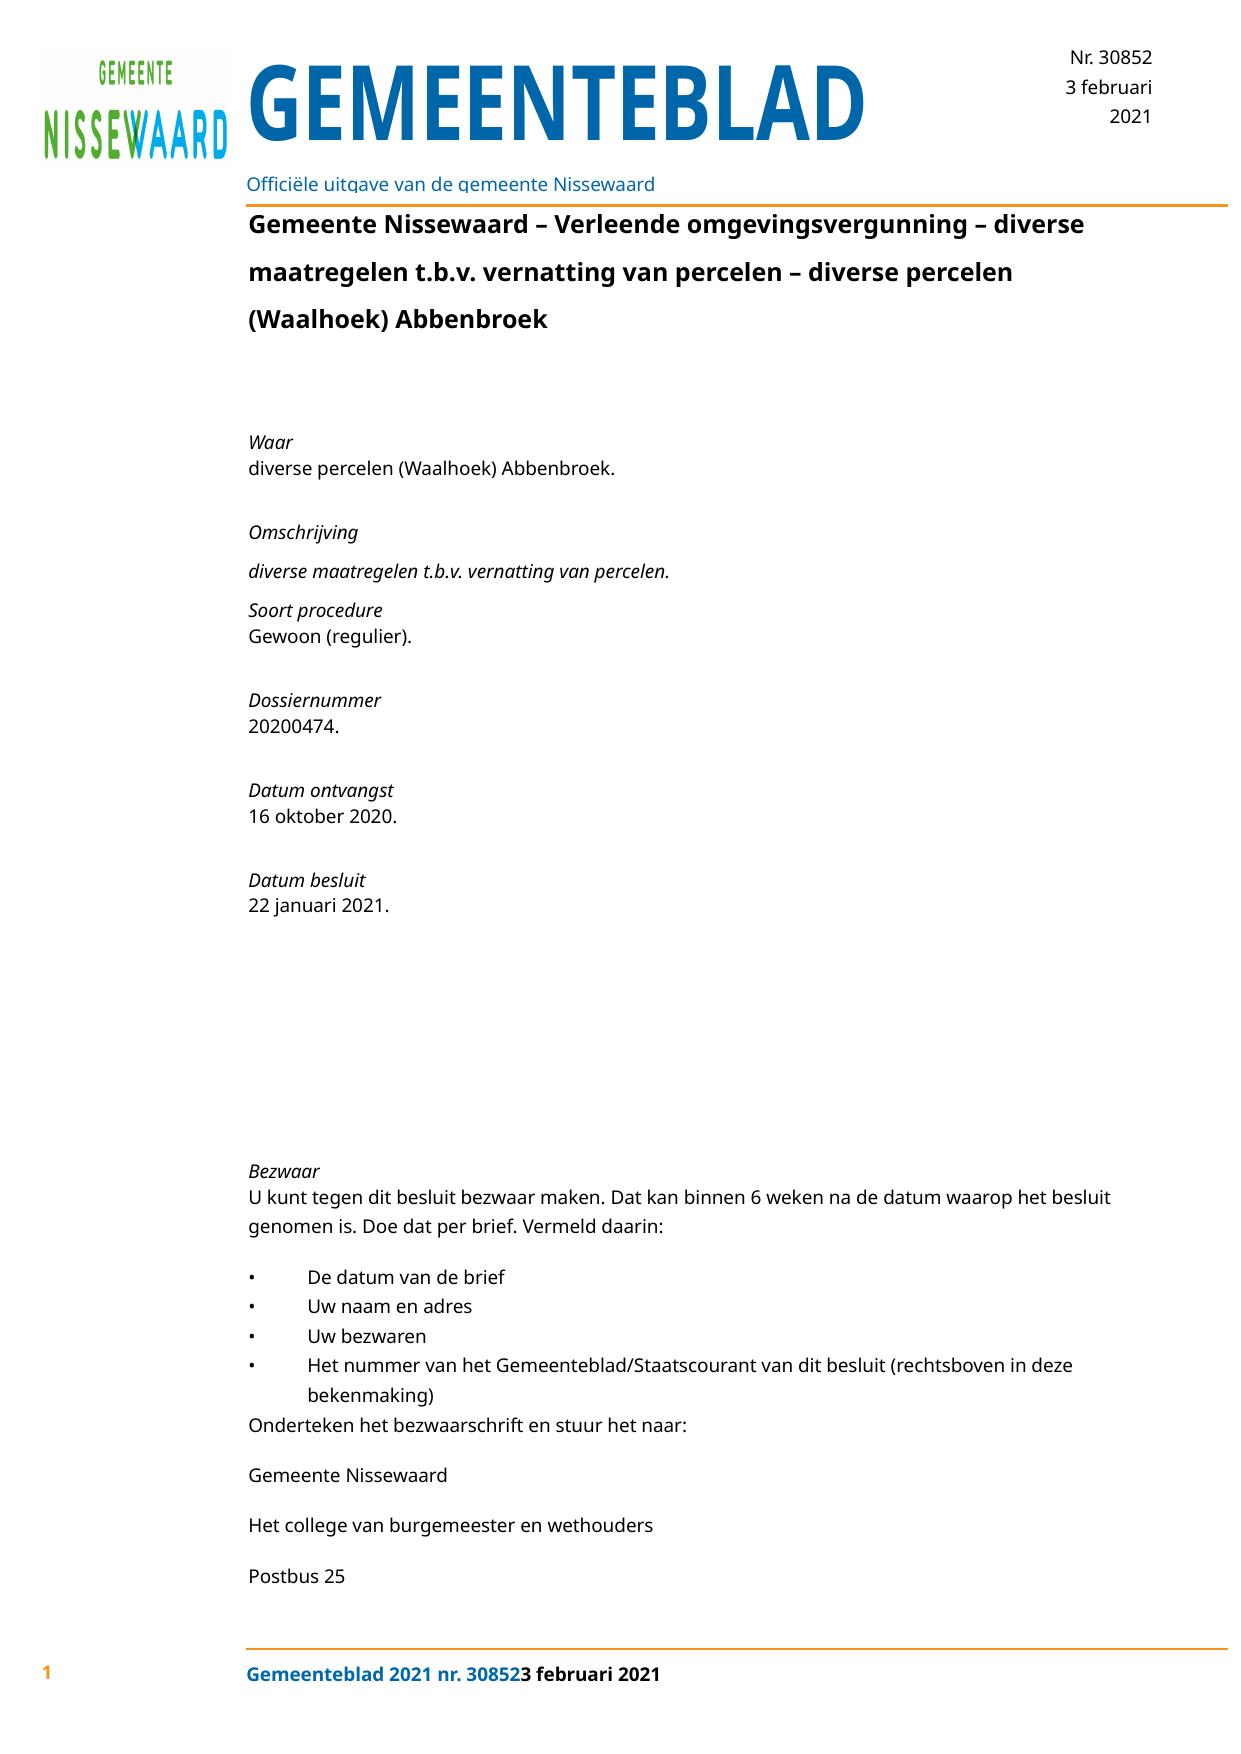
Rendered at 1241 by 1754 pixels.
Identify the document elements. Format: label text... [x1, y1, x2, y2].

text Gewoon (regulier). [248, 623, 1152, 649]
text diverse maatregelen t.b.v. vernatting van percelen. [248, 558, 1152, 584]
text Datum besluit [248, 867, 1152, 892]
text Omschrijving [248, 519, 1152, 545]
text Het college van burgemeester en wethouders [248, 1513, 1152, 1538]
list Uw naam en adres [248, 1293, 1152, 1319]
text Gemeente Nissewaard [248, 1462, 1152, 1488]
text diverse percelen (Waalhoek) Abbenbroek. [248, 455, 1152, 481]
text Bezwaar [248, 1158, 1152, 1184]
text 22 januari 2021. [248, 892, 1152, 918]
list Het nummer van het Gemeenteblad/Staatscourant van dit besluit (rechtsboven in deze bekenmaking) [248, 1353, 1152, 1408]
text Waar [248, 429, 1152, 455]
text Datum ontvangst [248, 777, 1152, 803]
text Soort procedure [248, 598, 1152, 623]
text Postbus 25 [248, 1563, 1152, 1589]
text Gemeente Nissewaard – Verleende omgevingsvergunning – diverse maatregelen t.b.v. vernatting van percelen – diverse percelen (Waalhoek) Abbenbroek [248, 207, 1152, 336]
text 20200474. [248, 713, 1152, 739]
list De datum van de brief [248, 1264, 1152, 1289]
picture [41, 47, 231, 172]
text U kunt tegen dit besluit bezwaar maken. Dat kan binnen 6 weken na de datum waarop het besluit genomen is. Doe dat per brief. Vermeld daarin: [248, 1184, 1152, 1239]
text 16 oktober 2020. [248, 803, 1152, 828]
text Onderteken het bezwaarschrift en stuur het naar: [248, 1412, 1152, 1437]
list Uw bezwaren [248, 1323, 1152, 1349]
text Dossiernummer [248, 687, 1152, 713]
